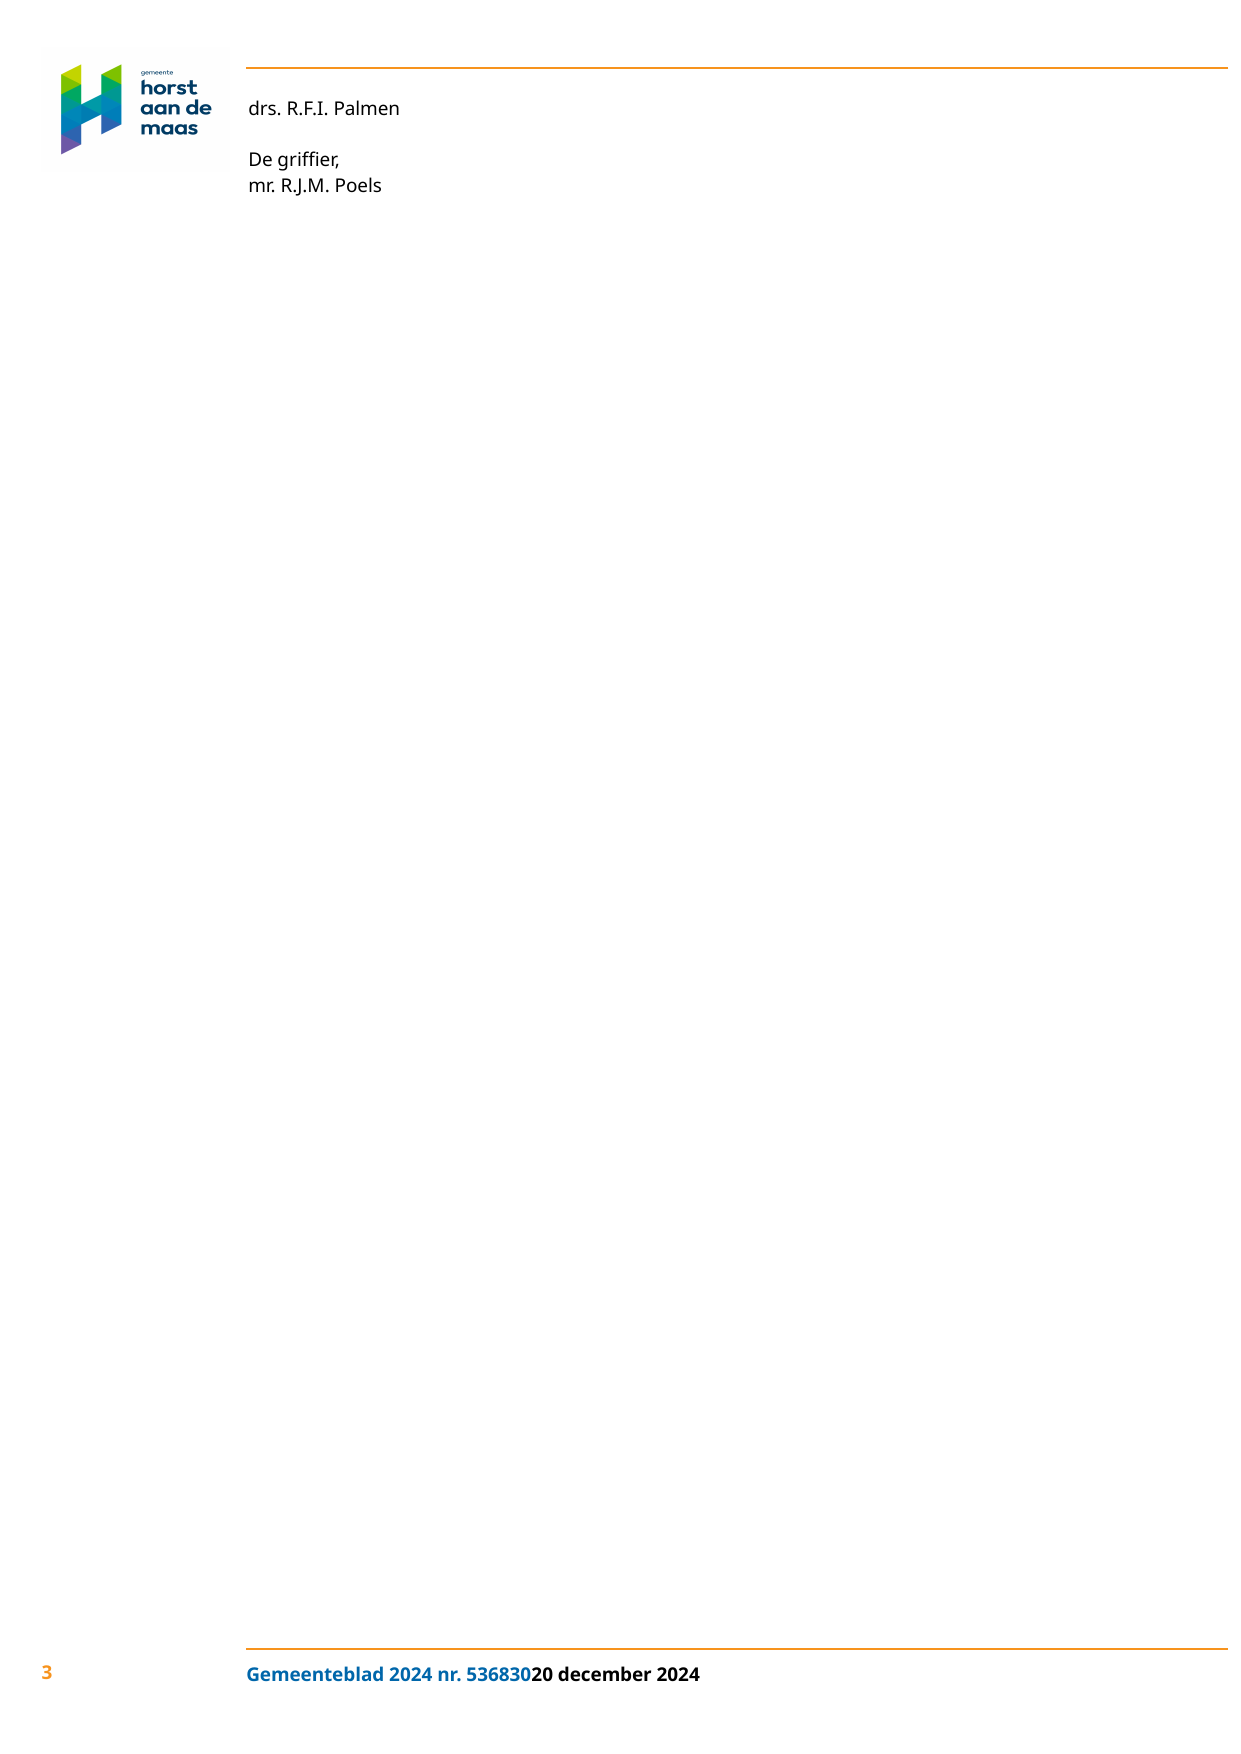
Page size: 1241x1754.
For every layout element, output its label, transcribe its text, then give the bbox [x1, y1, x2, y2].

text De griffier, [248, 146, 1152, 172]
picture [41, 47, 231, 172]
text mr. R.J.M. Poels [248, 172, 1152, 198]
text drs. R.F.I. Palmen [248, 95, 1152, 121]
